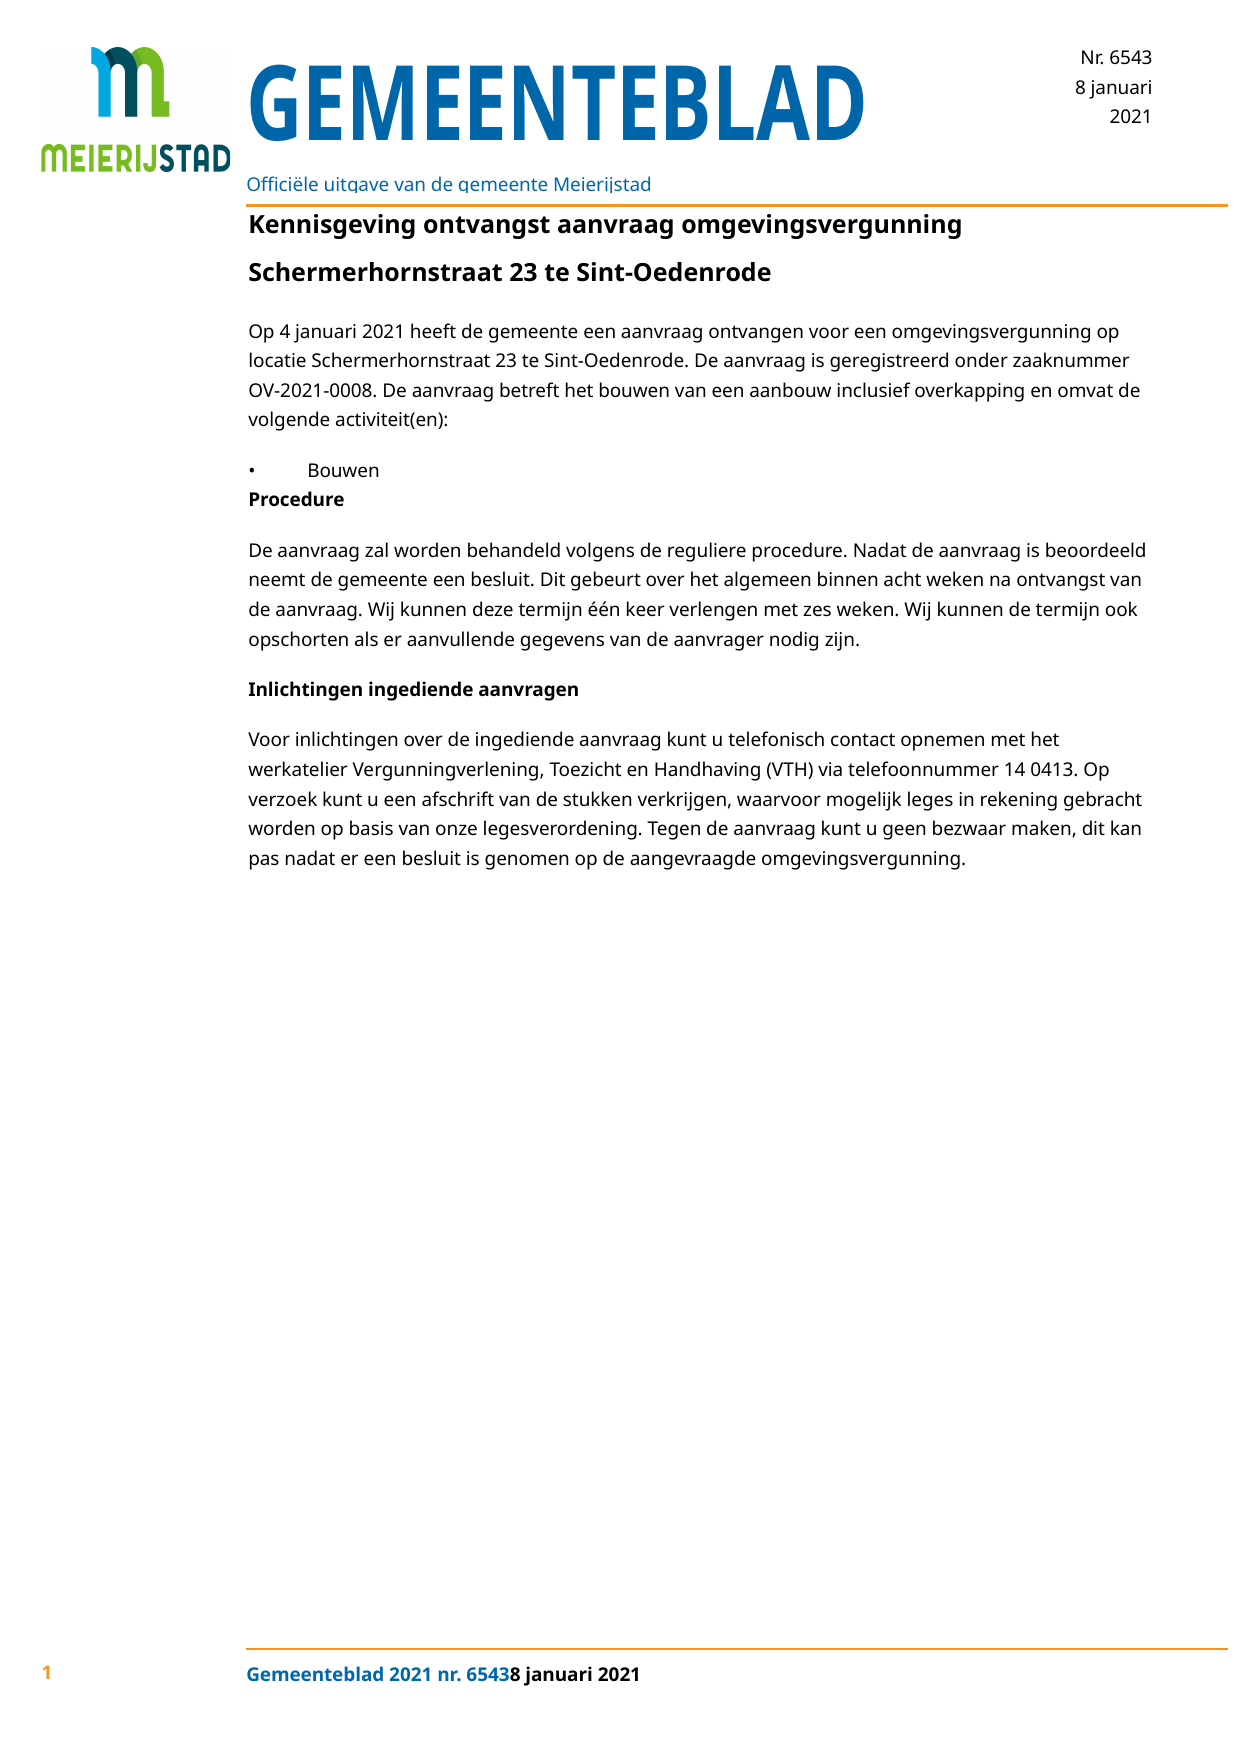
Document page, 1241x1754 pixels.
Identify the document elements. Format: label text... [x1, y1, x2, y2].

text Op 4 januari 2021 heeft de gemeente een aanvraag ontvangen voor een omgevingsvergunning op locatie Schermerhornstraat 23 te Sint-Oedenrode. De aanvraag is geregistreerd onder zaaknummer OV-2021-0008. De aanvraag betreft het bouwen van een aanbouw inclusief overkapping en omvat de volgende activiteit(en): [248, 318, 1152, 432]
text Kennisgeving ontvangst aanvraag omgevingsvergunning Schermerhornstraat 23 te Sint-Oedenrode [248, 207, 1152, 288]
list Bouwen [248, 457, 1152, 483]
text De aanvraag zal worden behandeld volgens de reguliere procedure. Nadat de aanvraag is beoordeeld neemt de gemeente een besluit. Dit gebeurt over het algemeen binnen acht weken na ontvangst van de aanvraag. Wij kunnen deze termijn één keer verlengen met zes weken. Wij kunnen de termijn ook opschorten als er aanvullende gegevens van de aanvrager nodig zijn. [248, 537, 1152, 652]
text Procedure [248, 487, 1152, 512]
text Inlichtingen ingediende aanvragen [248, 676, 1152, 702]
text Voor inlichtingen over de ingediende aanvraag kunt u telefonisch contact opnemen met het werkatelier Vergunningverlening, Toezicht en Handhaving (VTH) via telefoonnummer 14 0413. Op verzoek kunt u een afschrift van de stukken verkrijgen, waarvoor mogelijk leges in rekening gebracht worden op basis van onze legesverordening. Tegen de aanvraag kunt u geen bezwaar maken, dit kan pas nadat er een besluit is genomen op de aangevraagde omgevingsvergunning. [248, 727, 1152, 871]
picture [41, 47, 231, 172]
